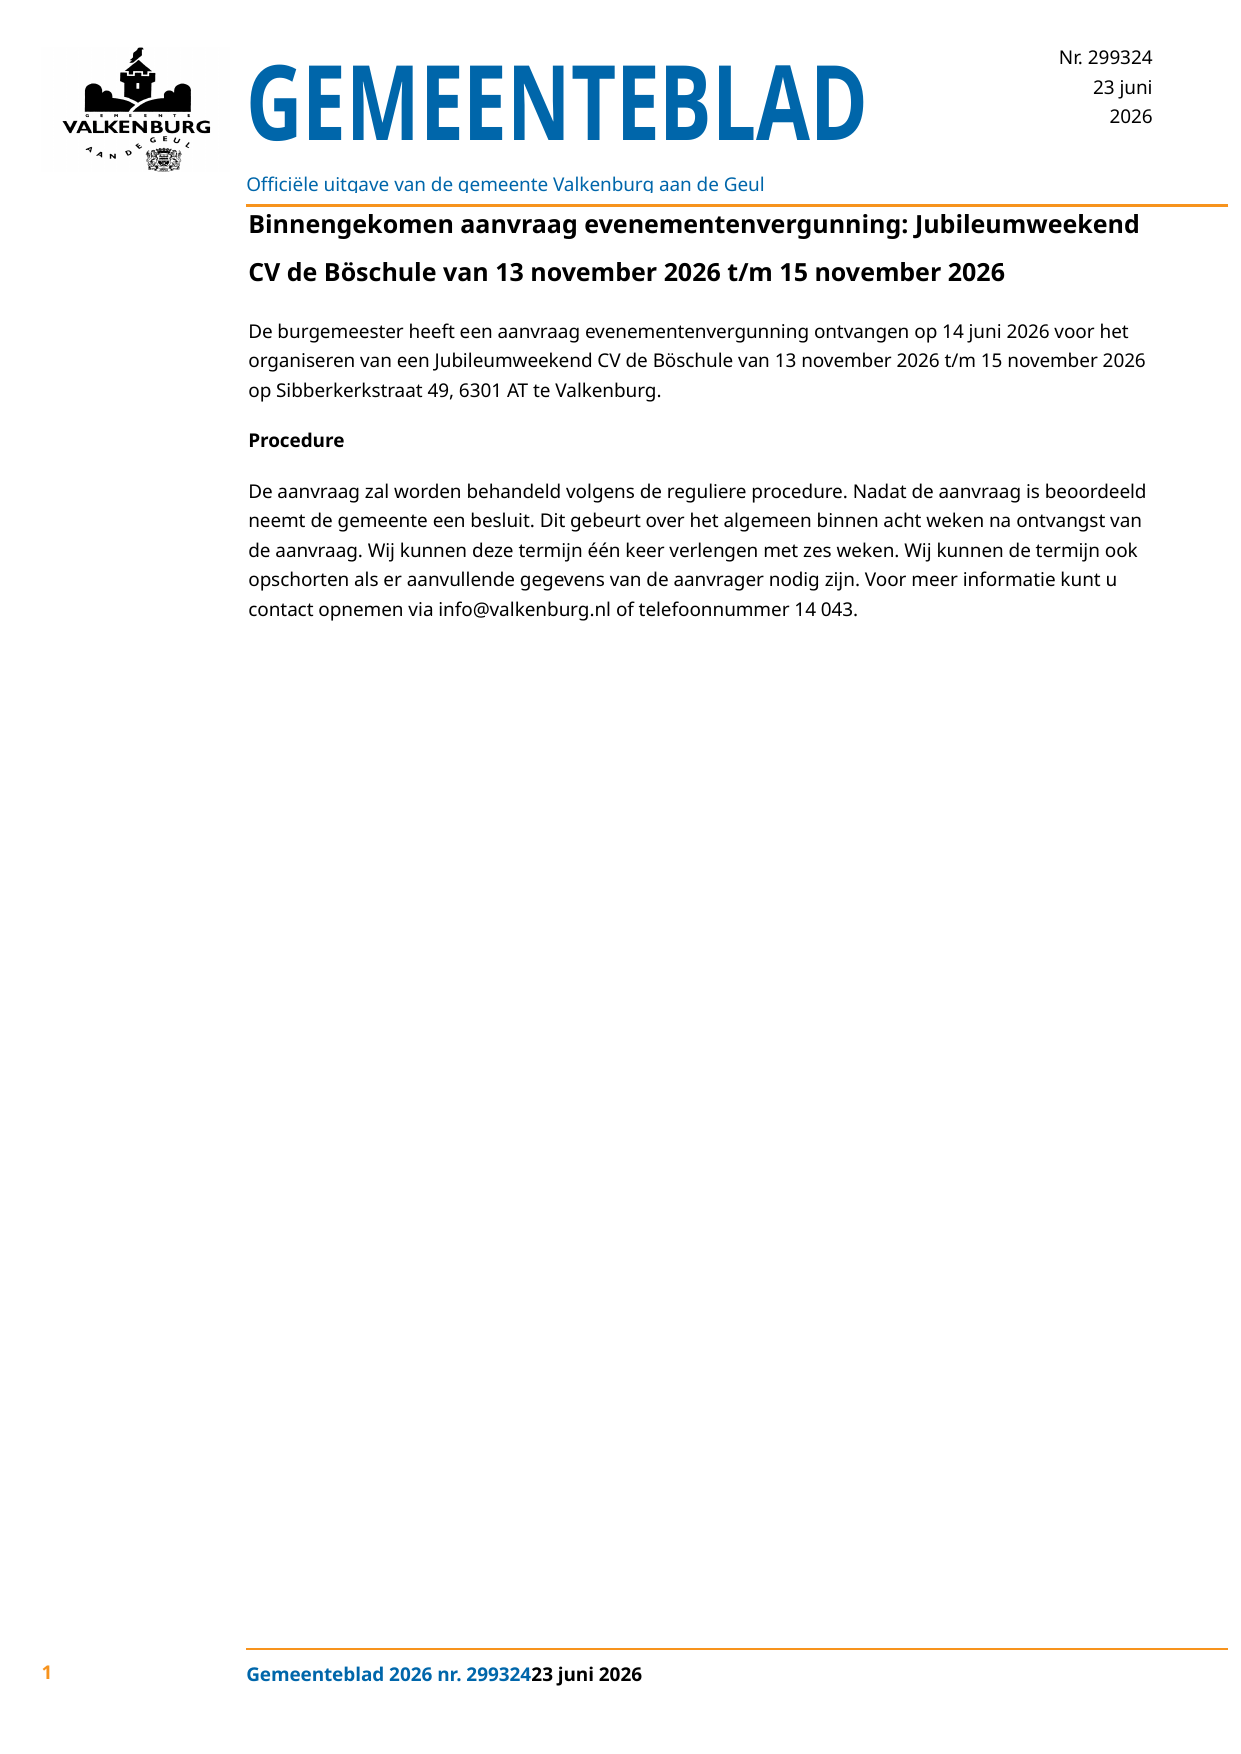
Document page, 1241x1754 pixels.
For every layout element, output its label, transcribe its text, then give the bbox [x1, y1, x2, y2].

text De burgemeester heeft een aanvraag evenementenvergunning ontvangen op 14 juni 2026 voor het organiseren van een Jubileumweekend CV de Böschule van 13 november 2026 t/m 15 november 2026 op Sibberkerkstraat 49, 6301 AT te Valkenburg. [248, 318, 1152, 403]
text Binnengekomen aanvraag evenementenvergunning: Jubileumweekend CV de Böschule van 13 november 2026 t/m 15 november 2026 [248, 207, 1152, 288]
text De aanvraag zal worden behandeld volgens de reguliere procedure. Nadat de aanvraag is beoordeeld neemt de gemeente een besluit. Dit gebeurt over het algemeen binnen acht weken na ontvangst van de aanvraag. Wij kunnen deze termijn één keer verlengen met zes weken. Wij kunnen de termijn ook opschorten als er aanvullende gegevens van de aanvrager nodig zijn. Voor meer informatie kunt u contact opnemen via info@valkenburg.nl of telefoonnummer 14 043. [248, 478, 1152, 622]
picture [41, 47, 231, 172]
text Procedure [248, 427, 1152, 453]
